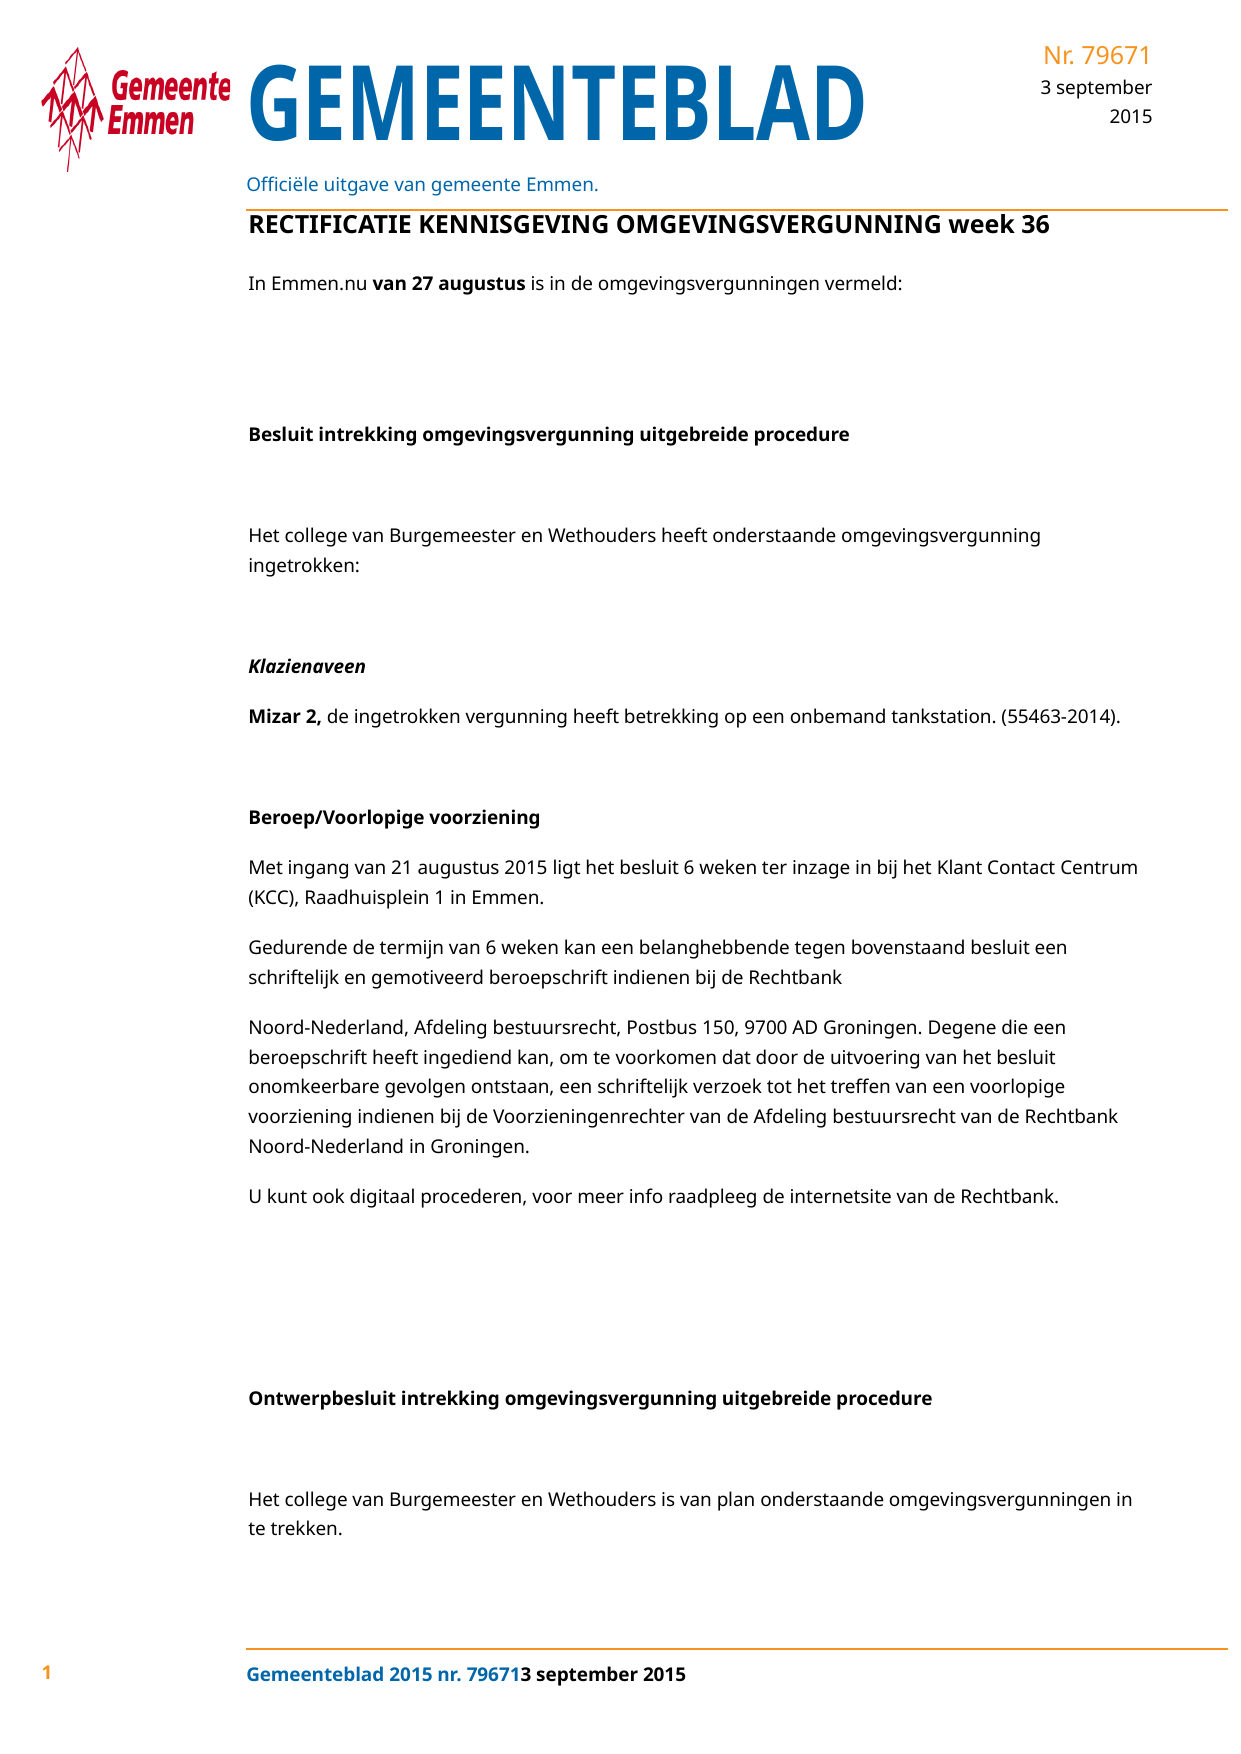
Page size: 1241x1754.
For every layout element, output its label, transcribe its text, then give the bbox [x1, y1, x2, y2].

text RECTIFICATIE KENNISGEVING OMGEVINGSVERGUNNING week 36 [248, 211, 1152, 241]
text Noord-Nederland, Afdeling bestuursrecht, Postbus 150, 9700 AD Groningen. Degene die een beroepschrift heeft ingediend kan, om te voorkomen dat door de uitvoering van het besluit onomkeerbare gevolgen ontstaan, een schriftelijk verzoek tot het treffen van een voorlopige voorziening indienen bij de Voorzieningenrechter van de Afdeling bestuursrecht van de Rechtbank Noord-Nederland in Groningen. [248, 1014, 1152, 1158]
text Ontwerpbesluit intrekking omgevingsvergunning uitgebreide procedure [248, 1385, 1152, 1411]
text U kunt ook digitaal procederen, voor meer info raadpleeg de internetsite van de Rechtbank. [248, 1183, 1152, 1209]
text Gedurende de termijn van 6 weken kan een belanghebbende tegen bovenstaand besluit een schriftelijk en gemotiveerd beroepschrift indienen bij de Rechtbank [248, 934, 1152, 990]
text Klazienaveen [248, 653, 1152, 678]
text Met ingang van 21 augustus 2015 ligt het besluit 6 weken ter inzage in bij het Klant Contact Centrum (KCC), Raadhuisplein 1 in Emmen. [248, 854, 1152, 910]
text Beroep/Voorlopige voorziening [248, 804, 1152, 830]
text Het college van Burgemeester en Wethouders heeft onderstaande omgevingsvergunning ingetrokken: [248, 522, 1152, 578]
picture [41, 47, 231, 172]
text In Emmen.nu van 27 augustus is in de omgevingsvergunningen vermeld: [248, 270, 1152, 296]
text Besluit intrekking omgevingsvergunning uitgebreide procedure [248, 422, 1152, 447]
text Het college van Burgemeester en Wethouders is van plan onderstaande omgevingsvergunningen in te trekken. [248, 1486, 1152, 1541]
text Mizar 2, de ingetrokken vergunning heeft betrekking op een onbemand tankstation. (55463-2014). [248, 703, 1152, 729]
